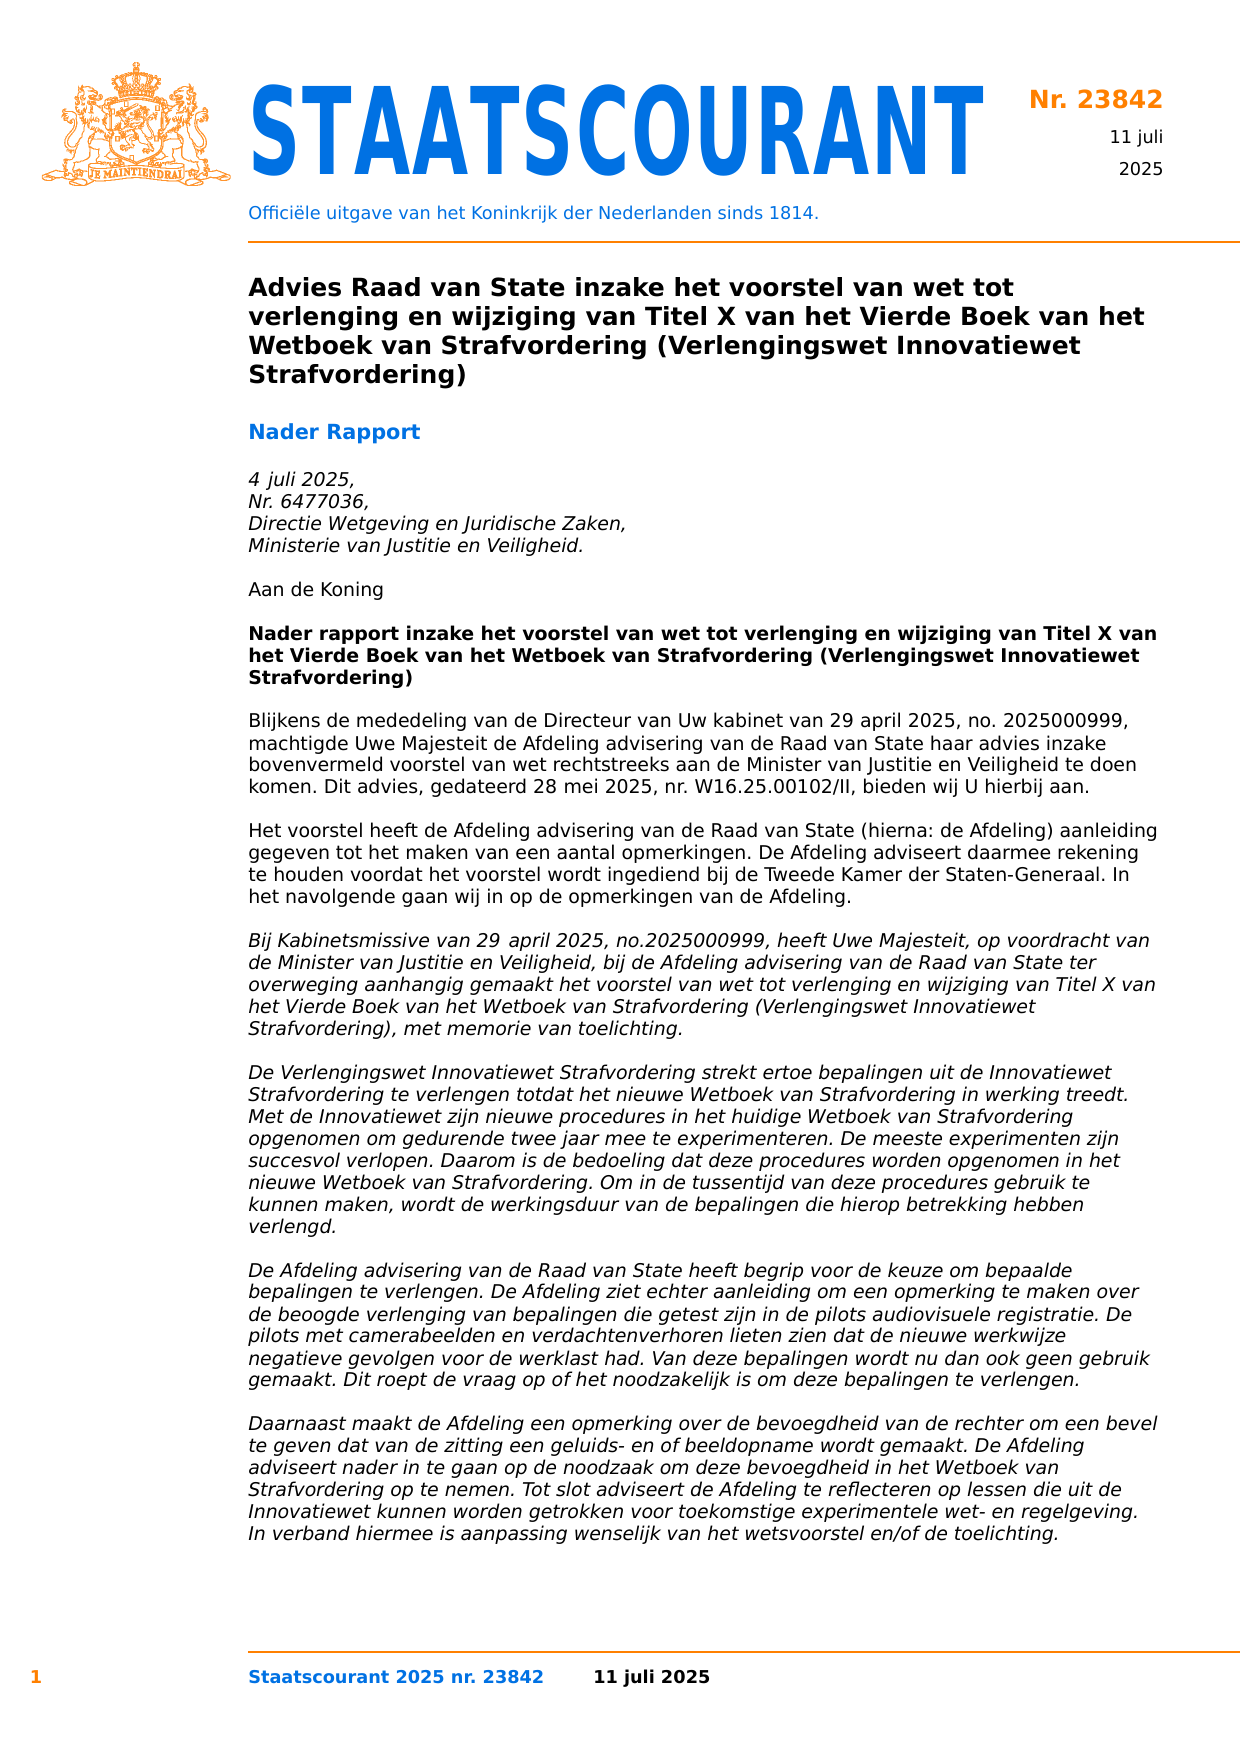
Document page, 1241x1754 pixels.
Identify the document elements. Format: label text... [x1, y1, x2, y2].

text Blijkens de mededeling van de Directeur van Uw kabinet van 29 april 2025, no. 2025000999, machtigde Uwe Majesteit de Afdeling advisering van de Raad van State haar advies inzake bovenvermeld voorstel van wet rechtstreeks aan de Minister van Justitie en Veiligheid te doen komen. Dit advies, gedateerd 28 mei 2025, nr. W16.25.00102/II, bieden wij U hierbij aan. [248, 710, 1163, 798]
table_cell 11 juli [998, 121, 1240, 153]
subtitle Advies Raad van State inzake het voorstel van wet tot verlenging en wijziging van Titel X van het Vierde Boek van het Wetboek van Strafvordering (Verlengingswet Innovatiewet Strafvordering) [248, 273, 1163, 390]
text Nr. 6477036, [248, 491, 1163, 513]
table_header STAATSCOURANT [248, 62, 998, 203]
table_cell Officiële uitgave van het Koninkrijk der Nederlanden sinds 1814. [248, 203, 1240, 241]
subtitle Nader Rapport [248, 420, 1163, 444]
text De Afdeling advisering van de Raad van State heeft begrip voor de keuze om bepaalde bepalingen te verlengen. De Afdeling ziet echter aanleiding om een opmerking te maken over de beoogde verlenging van bepalingen die getest zijn in de pilots audiovisuele registratie. De pilots met camerabeelden en verdachtenverhoren lieten zien dat de nieuwe werkwijze negatieve gevolgen voor de werklast had. Van deze bepalingen wordt nu dan ook geen gebruik gemaakt. Dit roept de vraag op of het noodzakelijk is om deze bepalingen te verlengen. [248, 1259, 1163, 1391]
text Aan de Koning [248, 579, 1163, 601]
table_header Nr. 23842 [998, 62, 1240, 121]
text Nader rapport inzake het voorstel van wet tot verlenging en wijziging van Titel X van het Vierde Boek van het Wetboek van Strafvordering (Verlengingswet Innovatiewet Strafvordering) [248, 623, 1163, 688]
text Ministerie van Justitie en Veiligheid. [248, 535, 1163, 557]
text Het voorstel heeft de Afdeling advisering van de Raad van State (hierna: de Afdeling) aanleiding gegeven tot het maken van een aantal opmerkingen. De Afdeling adviseert daarmee rekening te houden voordat het voorstel wordt ingediend bij de Tweede Kamer der Staten-Generaal. In het navolgende gaan wij in op de opmerkingen van de Afdeling. [248, 820, 1163, 908]
text Directie Wetgeving en Juridische Zaken, [248, 513, 1163, 535]
text Daarnaast maakt de Afdeling een opmerking over de bevoegdheid van de rechter om een bevel te geven dat van de zitting een geluids- en of beeldopname wordt gemaakt. De Afdeling adviseert nader in te gaan op de noodzaak om deze bevoegdheid in het Wetboek van Strafvordering op te nemen. Tot slot adviseert de Afdeling te reflecteren op lessen die uit de Innovatiewet kunnen worden getrokken voor toekomstige experimentele wet- en regelgeving. In verband hiermee is aanpassing wenselijk van het wetsvoorstel en/of de toelichting. [248, 1413, 1163, 1545]
text De Verlengingswet Innovatiewet Strafvordering strekt ertoe bepalingen uit de Innovatiewet Strafvordering te verlengen totdat het nieuwe Wetboek van Strafvordering in werking treedt. Met de Innovatiewet zijn nieuwe procedures in het huidige Wetboek van Strafvordering opgenomen om gedurende twee jaar mee te experimenteren. De meeste experimenten zijn succesvol verlopen. Daarom is de bedoeling dat deze procedures worden opgenomen in het nieuwe Wetboek van Strafvordering. Om in de tussentijd van deze procedures gebruik te kunnen maken, wordt de werkingsduur van de bepalingen die hierop betrekking hebben verlengd. [248, 1062, 1163, 1238]
text 4 juli 2025, [248, 469, 1163, 491]
table_cell 2025 [998, 153, 1240, 203]
text Bij Kabinetsmissive van 29 april 2025, no.2025000999, heeft Uwe Majesteit, op voordracht van de Minister van Justitie en Veiligheid, bij de Afdeling advisering van de Raad van State ter overweging aanhangig gemaakt het voorstel van wet tot verlenging en wijziging van Titel X van het Vierde Boek van het Wetboek van Strafvordering (Verlengingswet Innovatiewet Strafvordering), met memorie van toelichting. [248, 930, 1163, 1040]
picture [41, 62, 231, 186]
table_header [25, 62, 248, 241]
